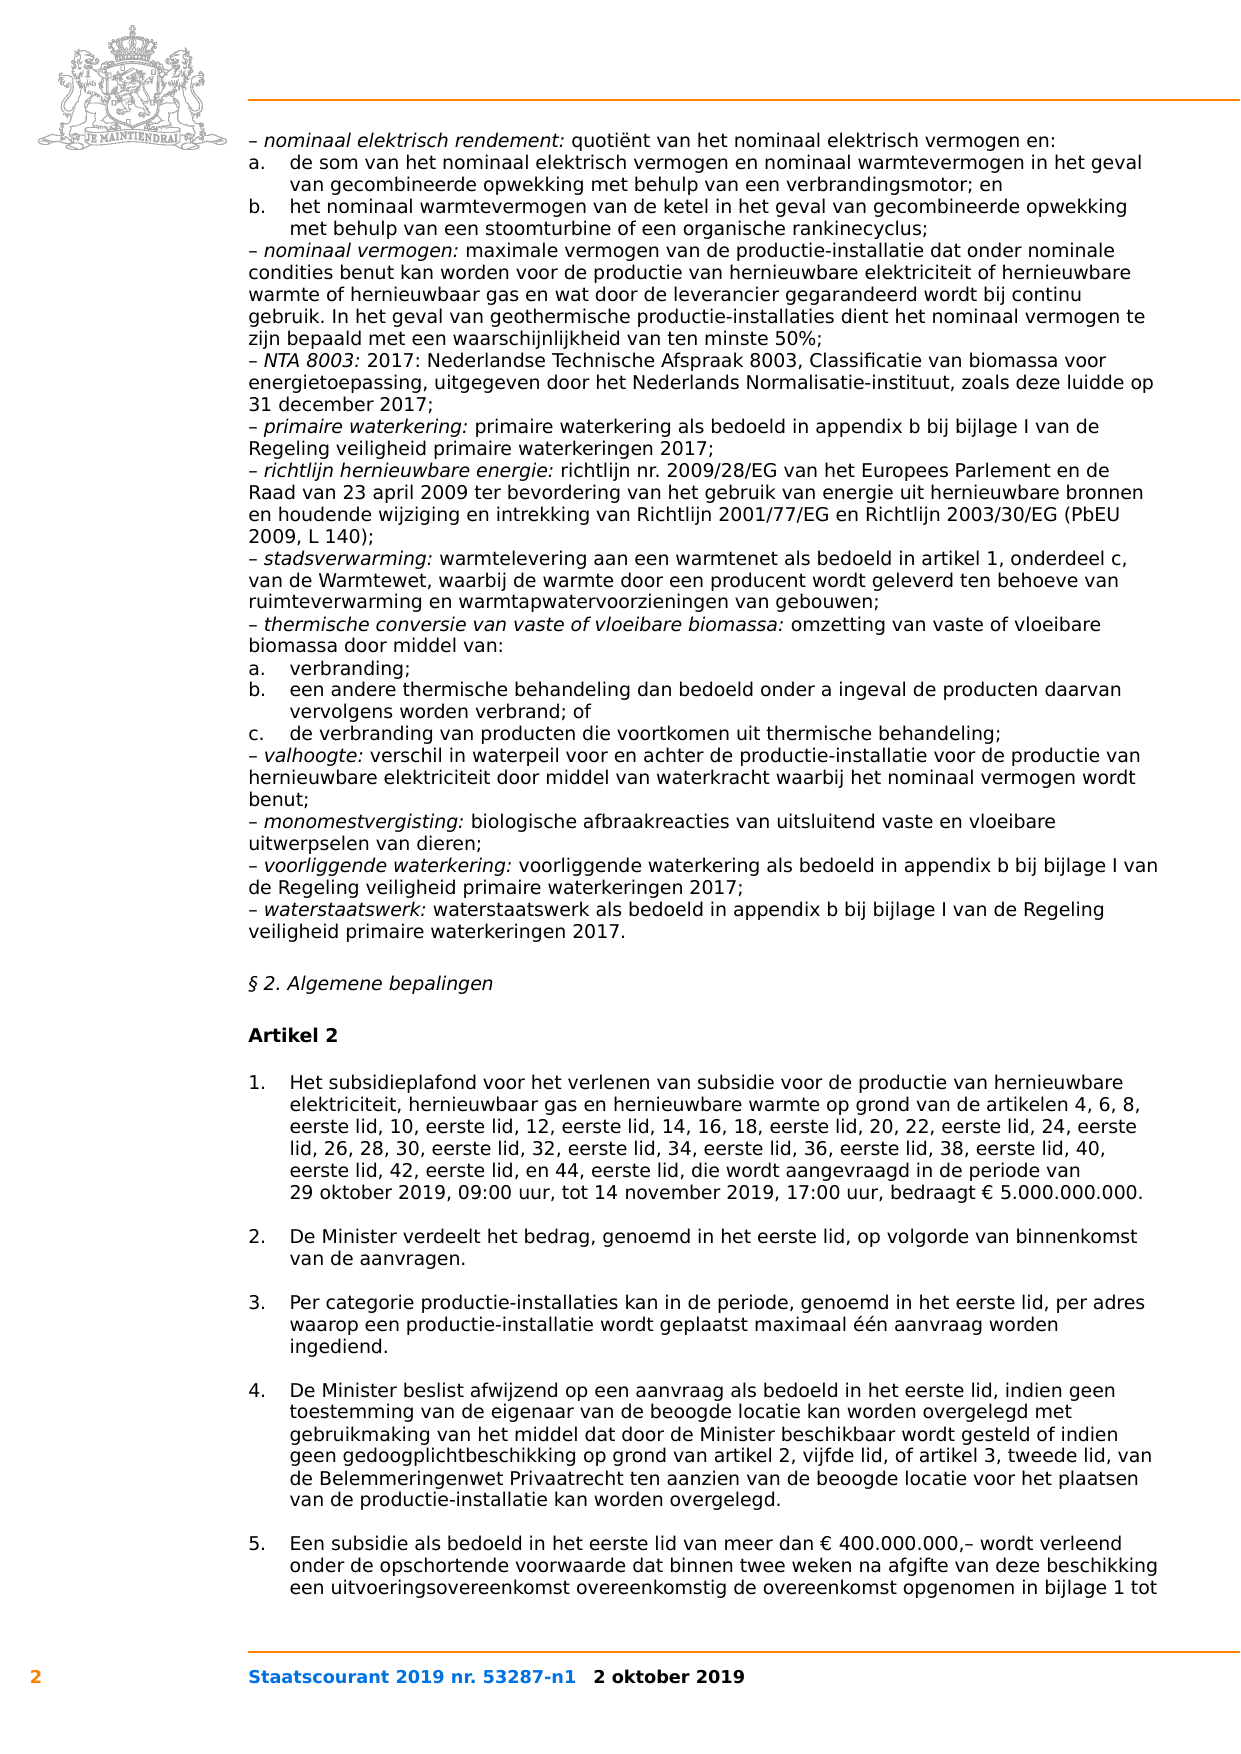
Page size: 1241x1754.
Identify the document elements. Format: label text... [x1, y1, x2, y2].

subtitle Artikel 2 [248, 1025, 1163, 1047]
text – NTA 8003: 2017: Nederlandse Technische Afspraak 8003, Classificatie van biomassa voor energietoepassing, uitgegeven door het Nederlands Normalisatie-instituut, zoals deze luidde op 31 december 2017; [248, 350, 1163, 416]
subtitle § 2. Algemene bepalingen [248, 973, 1163, 995]
text a. de som van het nominaal elektrisch vermogen en nominaal warmtevermogen in het geval van gecombineerde opwekking met behulp van een verbrandingsmotor; en [248, 152, 1163, 196]
text c. de verbranding van producten die voortkomen uit thermische behandeling; [248, 723, 1163, 745]
text a. verbranding; [248, 657, 1163, 679]
picture [38, 25, 227, 150]
text – thermische conversie van vaste of vloeibare biomassa: omzetting van vaste of vloeibare biomassa door middel van: [248, 613, 1163, 657]
text 2. De Minister verdeelt het bedrag, genoemd in het eerste lid, op volgorde van binnenkomst van de aanvragen. [248, 1226, 1163, 1270]
text – monomestvergisting: biologische afbraakreacties van uitsluitend vaste en vloeibare uitwerpselen van dieren; [248, 811, 1163, 855]
text – primaire waterkering: primaire waterkering als bedoeld in appendix b bij bijlage I van de Regeling veiligheid primaire waterkeringen 2017; [248, 416, 1163, 459]
text – waterstaatswerk: waterstaatswerk als bedoeld in appendix b bij bijlage I van de Regeling veiligheid primaire waterkeringen 2017. [248, 899, 1163, 943]
text – richtlijn hernieuwbare energie: richtlijn nr. 2009/28/EG van het Europees Parlement en de Raad van 23 april 2009 ter bevordering van het gebruik van energie uit hernieuwbare bronnen en houdende wijziging en intrekking van Richtlijn 2001/77/EG en Richtlijn 2003/30/EG (PbEU 2009, L 140); [248, 459, 1163, 547]
text 5. Een subsidie als bedoeld in het eerste lid van meer dan € 400.000.000,– wordt verleend onder de opschortende voorwaarde dat binnen twee weken na afgifte van deze beschikking een uitvoeringsovereenkomst overeenkomstig de overeenkomst opgenomen in bijlage 1 tot [248, 1533, 1163, 1599]
text 4. De Minister beslist afwijzend op een aanvraag als bedoeld in het eerste lid, indien geen toestemming van de eigenaar van de beoogde locatie kan worden overgelegd met gebruikmaking van het middel dat door de Minister beschikbaar wordt gesteld of indien geen gedoogplichtbeschikking op grond van artikel 2, vijfde lid, of artikel 3, tweede lid, van de Belemmeringenwet Privaatrecht ten aanzien van de beoogde locatie voor het plaatsen van de productie-installatie kan worden overgelegd. [248, 1379, 1163, 1511]
text – valhoogte: verschil in waterpeil voor en achter de productie-installatie voor de productie van hernieuwbare elektriciteit door middel van waterkracht waarbij het nominaal vermogen wordt benut; [248, 745, 1163, 811]
text – nominaal elektrisch rendement: quotiënt van het nominaal elektrisch vermogen en: [248, 130, 1163, 152]
text – stadsverwarming: warmtelevering aan een warmtenet als bedoeld in artikel 1, onderdeel c, van de Warmtewet, waarbij de warmte door een producent wordt geleverd ten behoeve van ruimteverwarming en warmtapwatervoorzieningen van gebouwen; [248, 547, 1163, 613]
text b. het nominaal warmtevermogen van de ketel in het geval van gecombineerde opwekking met behulp van een stoomturbine of een organische rankinecyclus; [248, 196, 1163, 240]
text b. een andere thermische behandeling dan bedoeld onder a ingeval de producten daarvan vervolgens worden verbrand; of [248, 679, 1163, 723]
text – voorliggende waterkering: voorliggende waterkering als bedoeld in appendix b bij bijlage I van de Regeling veiligheid primaire waterkeringen 2017; [248, 855, 1163, 899]
text 3. Per categorie productie-installaties kan in de periode, genoemd in het eerste lid, per adres waarop een productie-installatie wordt geplaatst maximaal één aanvraag worden ingediend. [248, 1292, 1163, 1358]
text – nominaal vermogen: maximale vermogen van de productie-installatie dat onder nominale condities benut kan worden voor de productie van hernieuwbare elektriciteit of hernieuwbare warmte of hernieuwbaar gas en wat door de leverancier gegarandeerd wordt bij continu gebruik. In het geval van geothermische productie-installaties dient het nominaal vermogen te zijn bepaald met een waarschijnlijkheid van ten minste 50%; [248, 240, 1163, 350]
text 1. Het subsidieplafond voor het verlenen van subsidie voor de productie van hernieuwbare elektriciteit, hernieuwbaar gas en hernieuwbare warmte op grond van de artikelen 4, 6, 8, eerste lid, 10, eerste lid, 12, eerste lid, 14, 16, 18, eerste lid, 20, 22, eerste lid, 24, eerste lid, 26, 28, 30, eerste lid, 32, eerste lid, 34, eerste lid, 36, eerste lid, 38, eerste lid, 40, eerste lid, 42, eerste lid, en 44, eerste lid, die wordt aangevraagd in de periode van 29 oktober 2019, 09:00 uur, tot 14 november 2019, 17:00 uur, bedraagt € 5.000.000.000. [248, 1072, 1163, 1204]
